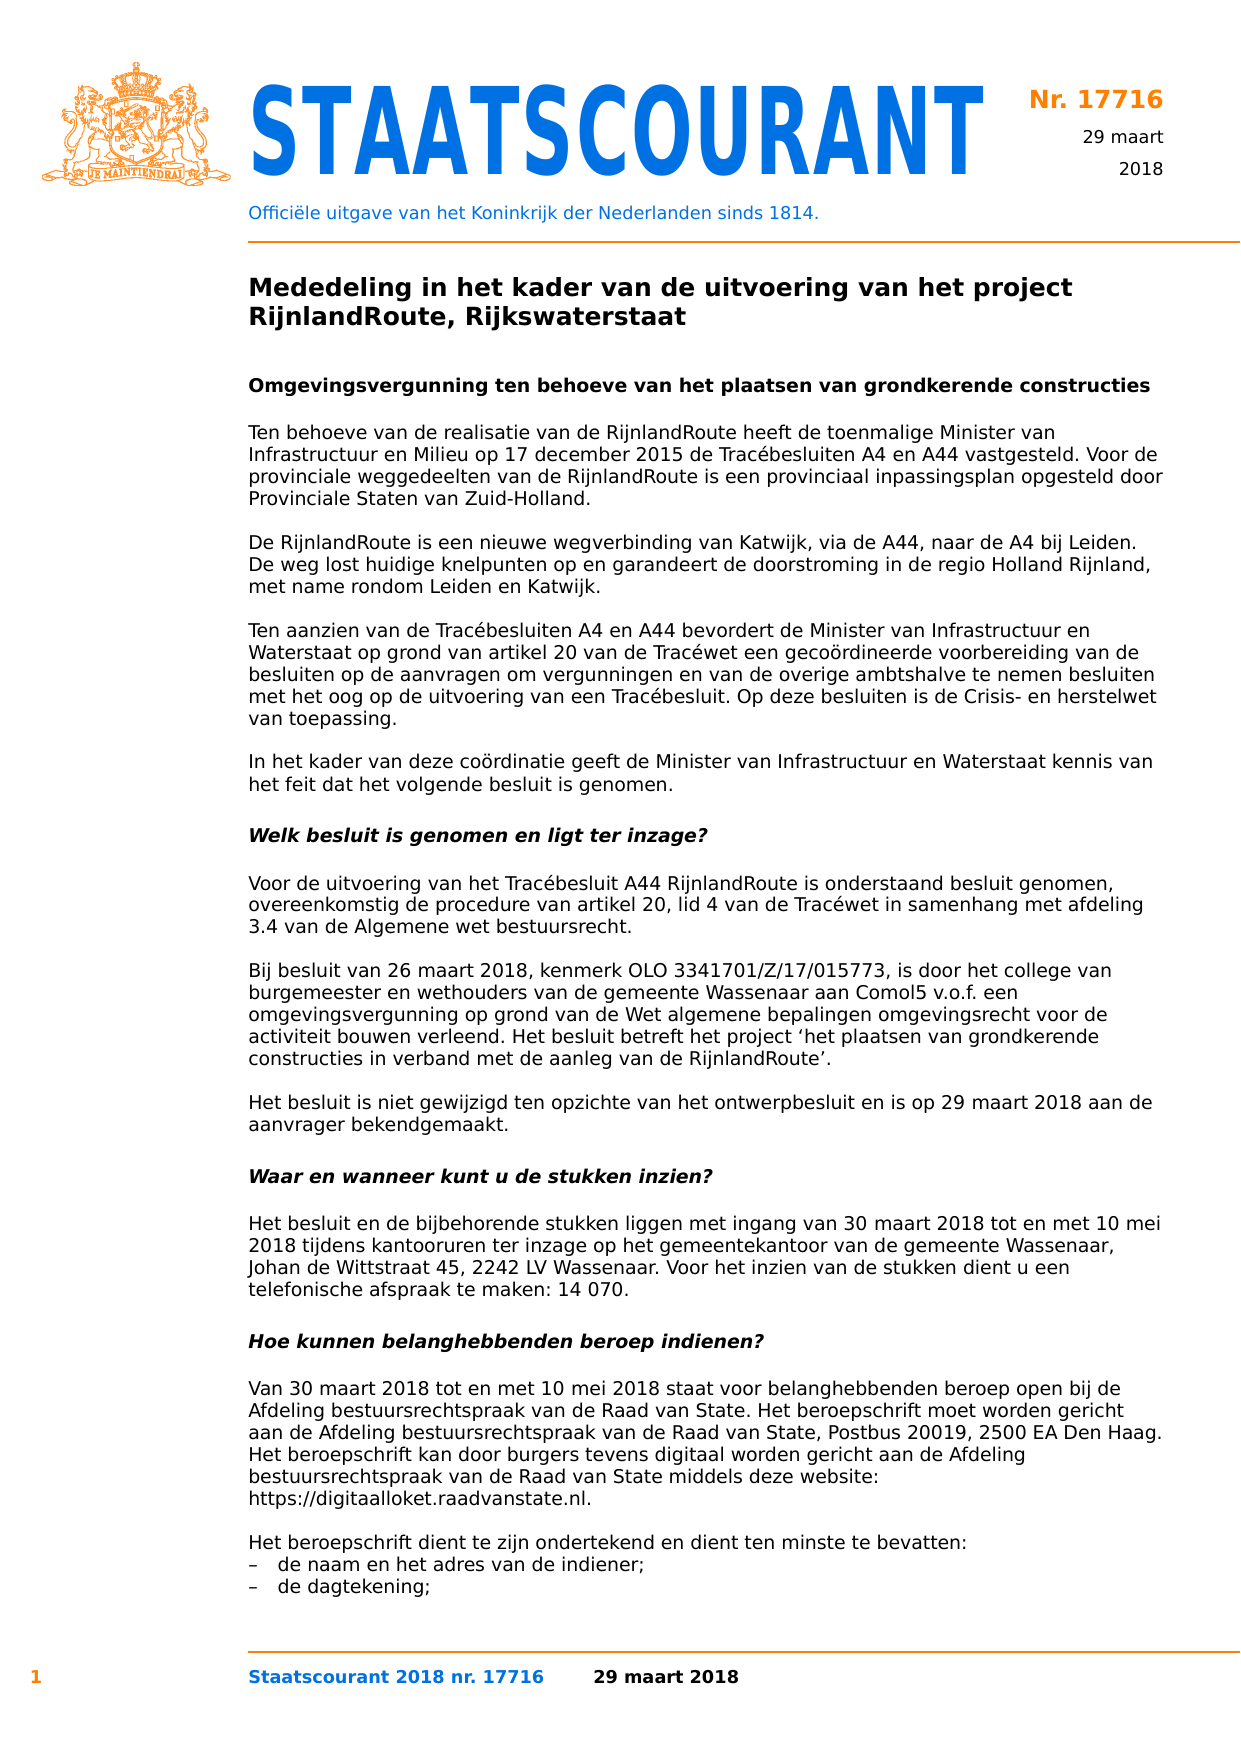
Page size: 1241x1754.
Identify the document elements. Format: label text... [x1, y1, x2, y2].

subtitle Mededeling in het kader van de uitvoering van het project RijnlandRoute, Rijkswaterstaat [248, 273, 1163, 331]
table_cell Officiële uitgave van het Koninkrijk der Nederlanden sinds 1814. [248, 203, 1240, 241]
text Het besluit en de bijbehorende stukken liggen met ingang van 30 maart 2018 tot en met 10 mei 2018 tijdens kantooruren ter inzage op het gemeentekantoor van de gemeente Wassenaar, Johan de Wittstraat 45, 2242 LV Wassenaar. Voor het inzien van de stukken dient u een telefonische afspraak te maken: 14 070. [248, 1213, 1163, 1301]
text – de naam en het adres van de indiener; [248, 1553, 1163, 1576]
text Ten aanzien van de Tracébesluiten A4 en A44 bevordert de Minister van Infrastructuur en Waterstaat op grond van artikel 20 van de Tracéwet een gecoördineerde voorbereiding van de besluiten op de aanvragen om vergunningen en van de overige ambtshalve te nemen besluiten met het oog op de uitvoering van een Tracébesluit. Op deze besluiten is de Crisis- en herstelwet van toepassing. [248, 620, 1163, 729]
text Bij besluit van 26 maart 2018, kenmerk OLO 3341701/Z/17/015773, is door het college van burgemeester en wethouders van de gemeente Wassenaar aan Comol5 v.o.f. een omgevingsvergunning op grond van de Wet algemene bepalingen omgevingsrecht voor de activiteit bouwen verleend. Het besluit betreft het project ‘het plaatsen van grondkerende constructies in verband met de aanleg van de RijnlandRoute’. [248, 960, 1163, 1070]
table_header [25, 62, 248, 241]
text Voor de uitvoering van het Tracébesluit A44 RijnlandRoute is onderstaand besluit genomen, overeenkomstig de procedure van artikel 20, lid 4 van de Tracéwet in samenhang met afdeling 3.4 van de Algemene wet bestuursrecht. [248, 872, 1163, 938]
subtitle Hoe kunnen belanghebbenden beroep indienen? [248, 1331, 1163, 1353]
subtitle Welk besluit is genomen en ligt ter inzage? [248, 825, 1163, 847]
text In het kader van deze coördinatie geeft de Minister van Infrastructuur en Waterstaat kennis van het feit dat het volgende besluit is genomen. [248, 751, 1163, 795]
text – de dagtekening; [248, 1576, 1163, 1597]
table_cell 29 maart [998, 121, 1240, 153]
table_header Nr. 17716 [998, 62, 1240, 121]
text Van 30 maart 2018 tot en met 10 mei 2018 staat voor belanghebbenden beroep open bij de Afdeling bestuursrechtspraak van de Raad van State. Het beroepschrift moet worden gericht aan de Afdeling bestuursrechtspraak van de Raad van State, Postbus 20019, 2500 EA Den Haag. Het beroepschrift kan door burgers tevens digitaal worden gericht aan de Afdeling bestuursrechtspraak van de Raad van State middels deze website: https://digitaalloket.raadvanstate.nl. [248, 1378, 1163, 1510]
text De RijnlandRoute is een nieuwe wegverbinding van Katwijk, via de A44, naar de A4 bij Leiden. De weg lost huidige knelpunten op en garandeert de doorstroming in de regio Holland Rijnland, met name rondom Leiden en Katwijk. [248, 532, 1163, 598]
subtitle Waar en wanneer kunt u de stukken inzien? [248, 1166, 1163, 1188]
text Het besluit is niet gewijzigd ten opzichte van het ontwerpbesluit en is op 29 maart 2018 aan de aanvrager bekendgemaakt. [248, 1092, 1163, 1136]
picture [41, 62, 231, 186]
text Het beroepschrift dient te zijn ondertekend en dient ten minste te bevatten: [248, 1532, 1163, 1553]
table_header STAATSCOURANT [248, 62, 998, 203]
subtitle Omgevingsvergunning ten behoeve van het plaatsen van grondkerende constructies [248, 375, 1163, 397]
table_cell 2018 [998, 153, 1240, 203]
text Ten behoeve van de realisatie van de RijnlandRoute heeft de toenmalige Minister van Infrastructuur en Milieu op 17 december 2015 de Tracébesluiten A4 en A44 vastgesteld. Voor de provinciale weggedeelten van de RijnlandRoute is een provinciaal inpassingsplan opgesteld door Provinciale Staten van Zuid-Holland. [248, 422, 1163, 510]
